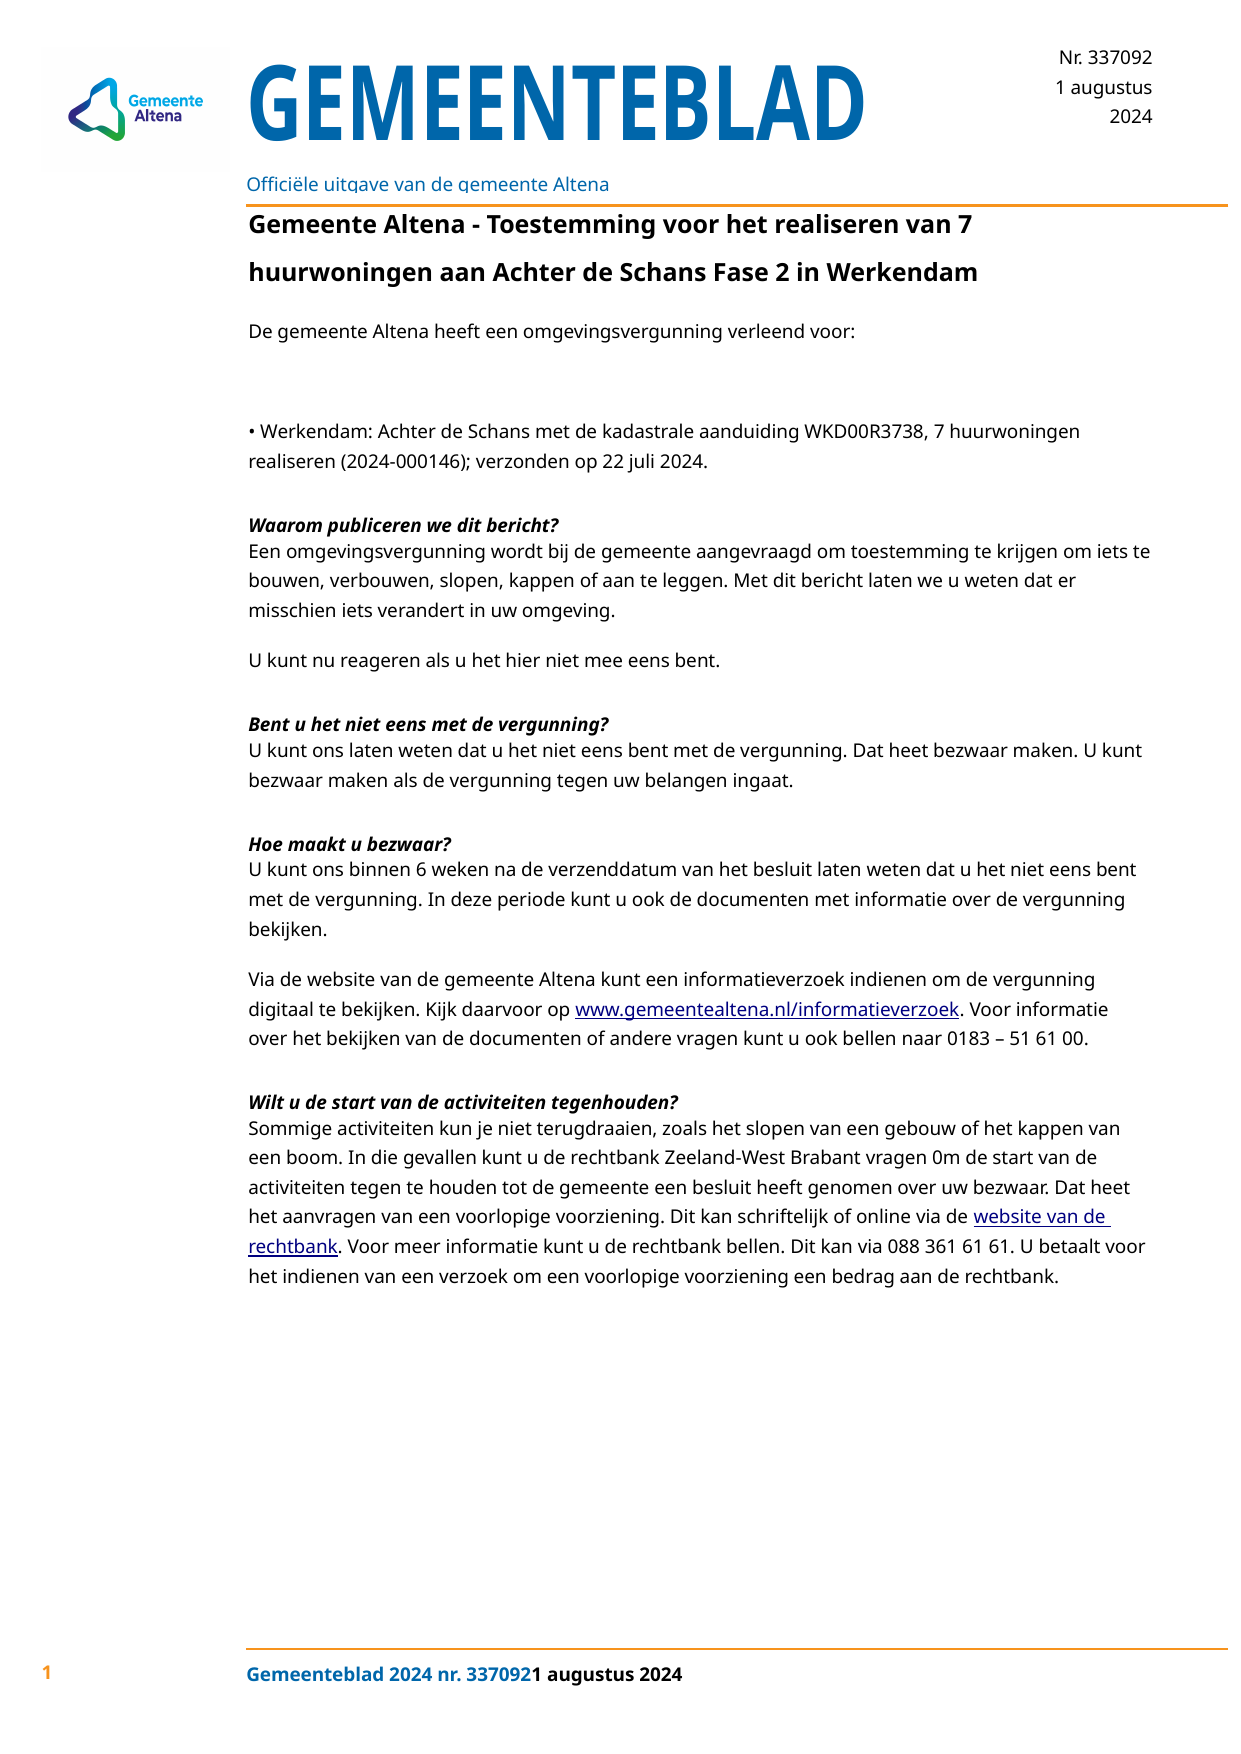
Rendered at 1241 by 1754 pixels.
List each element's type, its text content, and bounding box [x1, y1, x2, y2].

picture [41, 47, 231, 172]
text Bent u het niet eens met de vergunning? [248, 712, 1152, 737]
text U kunt ons binnen 6 weken na de verzenddatum van het besluit laten weten dat u het niet eens bent met de vergunning. In deze periode kunt u ook de documenten met informatie over de vergunning bekijken. [248, 857, 1152, 941]
text Via de website van de gemeente Altena kunt een informatieverzoek indienen om de vergunning digitaal te bekijken. Kijk daarvoor op www.gemeentealtena.nl/informatieverzoek. Voor informatie over het bekijken van de documenten of andere vragen kunt u ook bellen naar 0183 – 51 61 00. [248, 966, 1152, 1051]
text Sommige activiteiten kun je niet terugdraaien, zoals het slopen van een gebouw of het kappen van een boom. In die gevallen kunt u de rechtbank Zeeland-West Brabant vragen 0m de start van de activiteiten tegen te houden tot de gemeente een besluit heeft genomen over uw bezwaar. Dat heet het aanvragen van een voorlopige voorziening. Dit kan schriftelijk of online via de website van de rechtbank. Voor meer informatie kunt u de rechtbank bellen. Dit kan via 088 361 61 61. U betaalt voor het indienen van een verzoek om een voorlopige voorziening een bedrag aan de rechtbank. [248, 1115, 1152, 1289]
text U kunt nu reageren als u het hier niet mee eens bent. [248, 648, 1152, 673]
text Wilt u de start van de activiteiten tegenhouden? [248, 1089, 1152, 1115]
text De gemeente Altena heeft een omgevingsvergunning verleend voor: [248, 318, 1152, 344]
text Gemeente Altena - Toestemming voor het realiseren van 7 huurwoningen aan Achter de Schans Fase 2 in Werkendam [248, 207, 1152, 288]
text Een omgevingsvergunning wordt bij de gemeente aangevraagd om toestemming te krijgen om iets te bouwen, verbouwen, slopen, kappen of aan te leggen. Met dit bericht laten we u weten dat er misschien iets verandert in uw omgeving. [248, 538, 1152, 623]
text Waarom publiceren we dit bericht? [248, 512, 1152, 538]
text U kunt ons laten weten dat u het niet eens bent met de vergunning. Dat heet bezwaar maken. U kunt bezwaar maken als de vergunning tegen uw belangen ingaat. [248, 737, 1152, 793]
text • Werkendam: Achter de Schans met de kadastrale aanduiding WKD00R3738, 7 huurwoningen realiseren (2024-000146); verzonden op 22 juli 2024. [248, 419, 1152, 474]
text Hoe maakt u bezwaar? [248, 831, 1152, 857]
